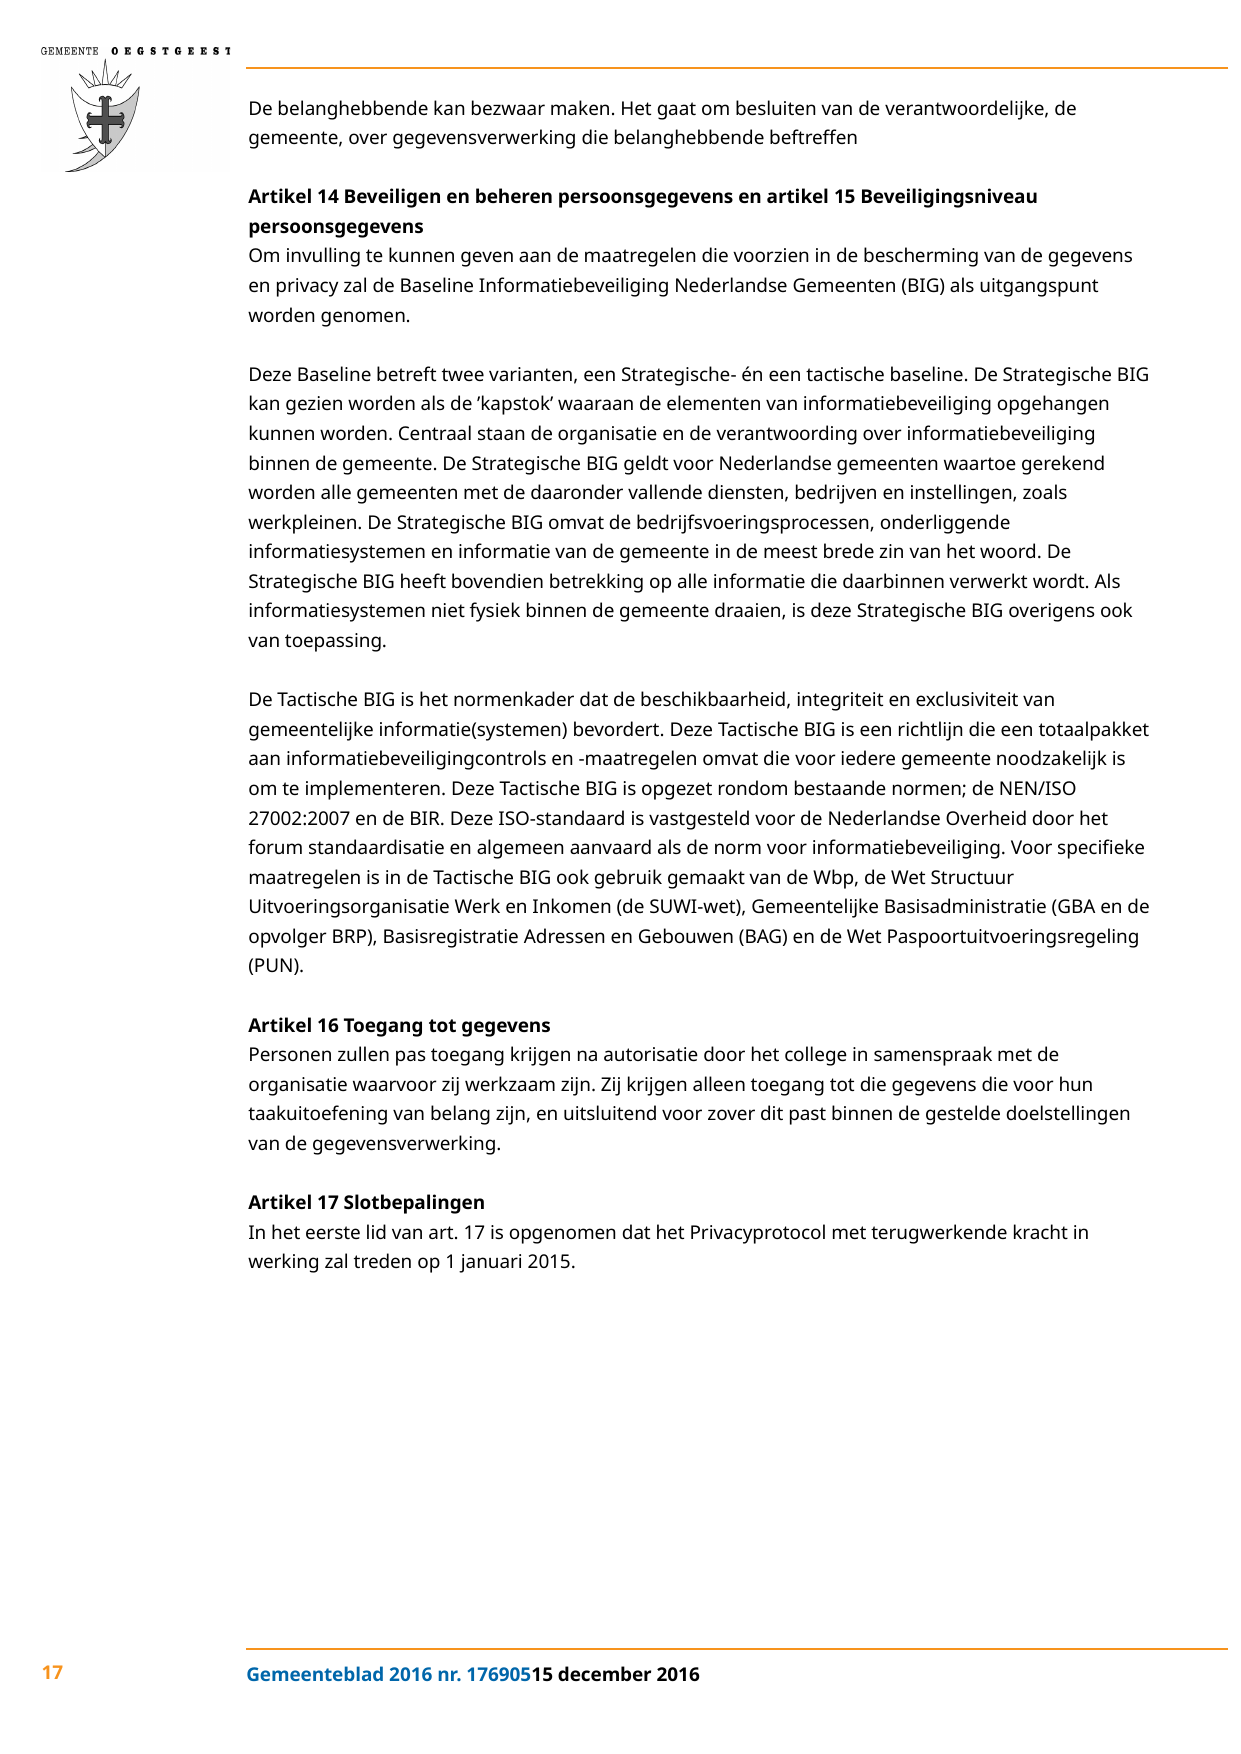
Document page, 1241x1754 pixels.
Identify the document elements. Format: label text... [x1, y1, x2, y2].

text Artikel 16 Toegang tot gegevens [248, 1012, 1152, 1038]
text Artikel 14 Beveiligen en beheren persoonsgegevens en artikel 15 Beveiligingsniveau persoonsgegevens [248, 183, 1152, 239]
text Deze Baseline betreft twee varianten, een Strategische- én een tactische baseline. De Strategische BIG kan gezien worden als de ’kapstok’ waaraan de elementen van informatiebeveiliging opgehangen kunnen worden. Centraal staan de organisatie en de verantwoording over informatiebeveiliging binnen de gemeente. De Strategische BIG geldt voor Nederlandse gemeenten waartoe gerekend worden alle gemeenten met de daaronder vallende diensten, bedrijven en instellingen, zoals werkpleinen. De Strategische BIG omvat de bedrijfsvoeringsprocessen, onderliggende informatiesystemen en informatie van de gemeente in de meest brede zin van het woord. De Strategische BIG heeft bovendien betrekking op alle informatie die daarbinnen verwerkt wordt. Als informatiesystemen niet fysiek binnen de gemeente draaien, is deze Strategische BIG overigens ook van toepassing. [248, 361, 1152, 653]
text De Tactische BIG is het normenkader dat de beschikbaarheid, integriteit en exclusiviteit van gemeentelijke informatie(systemen) bevordert. Deze Tactische BIG is een richtlijn die een totaalpakket aan informatiebeveiligingcontrols en -maatregelen omvat die voor iedere gemeente noodzakelijk is om te implementeren. Deze Tactische BIG is opgezet rondom bestaande normen; de NEN/ISO 27002:2007 en de BIR. Deze ISO-standaard is vastgesteld voor de Nederlandse Overheid door het forum standaardisatie en algemeen aanvaard als de norm voor informatiebeveiliging. Voor specifieke maatregelen is in de Tactische BIG ook gebruik gemaakt van de Wbp, de Wet Structuur Uitvoeringsorganisatie Werk en Inkomen (de SUWI-wet), Gemeentelijke Basisadministratie (GBA en de opvolger BRP), Basisregistratie Adressen en Gebouwen (BAG) en de Wet Paspoortuitvoeringsregeling (PUN). [248, 686, 1152, 978]
text Personen zullen pas toegang krijgen na autorisatie door het college in samenspraak met de organisatie waarvoor zij werkzaam zijn. Zij krijgen alleen toegang tot die gegevens die voor hun taakuitoefening van belang zijn, en uitsluitend voor zover dit past binnen de gestelde doelstellingen van de gegevensverwerking. [248, 1041, 1152, 1156]
text In het eerste lid van art. 17 is opgenomen dat het Privacyprotocol met terugwerkende kracht in werking zal treden op 1 januari 2015. [248, 1219, 1152, 1274]
text Om invulling te kunnen geven aan de maatregelen die voorzien in de bescherming van de gegevens en privacy zal de Baseline Informatiebeveiliging Nederlandse Gemeenten (BIG) als uitgangspunt worden genomen. [248, 243, 1152, 328]
text Artikel 17 Slotbepalingen [248, 1189, 1152, 1215]
text De belanghebbende kan bezwaar maken. Het gaat om besluiten van de verantwoordelijke, de gemeente, over gegevensverwerking die belanghebbende beftreffen [248, 95, 1152, 150]
picture [41, 47, 231, 172]
